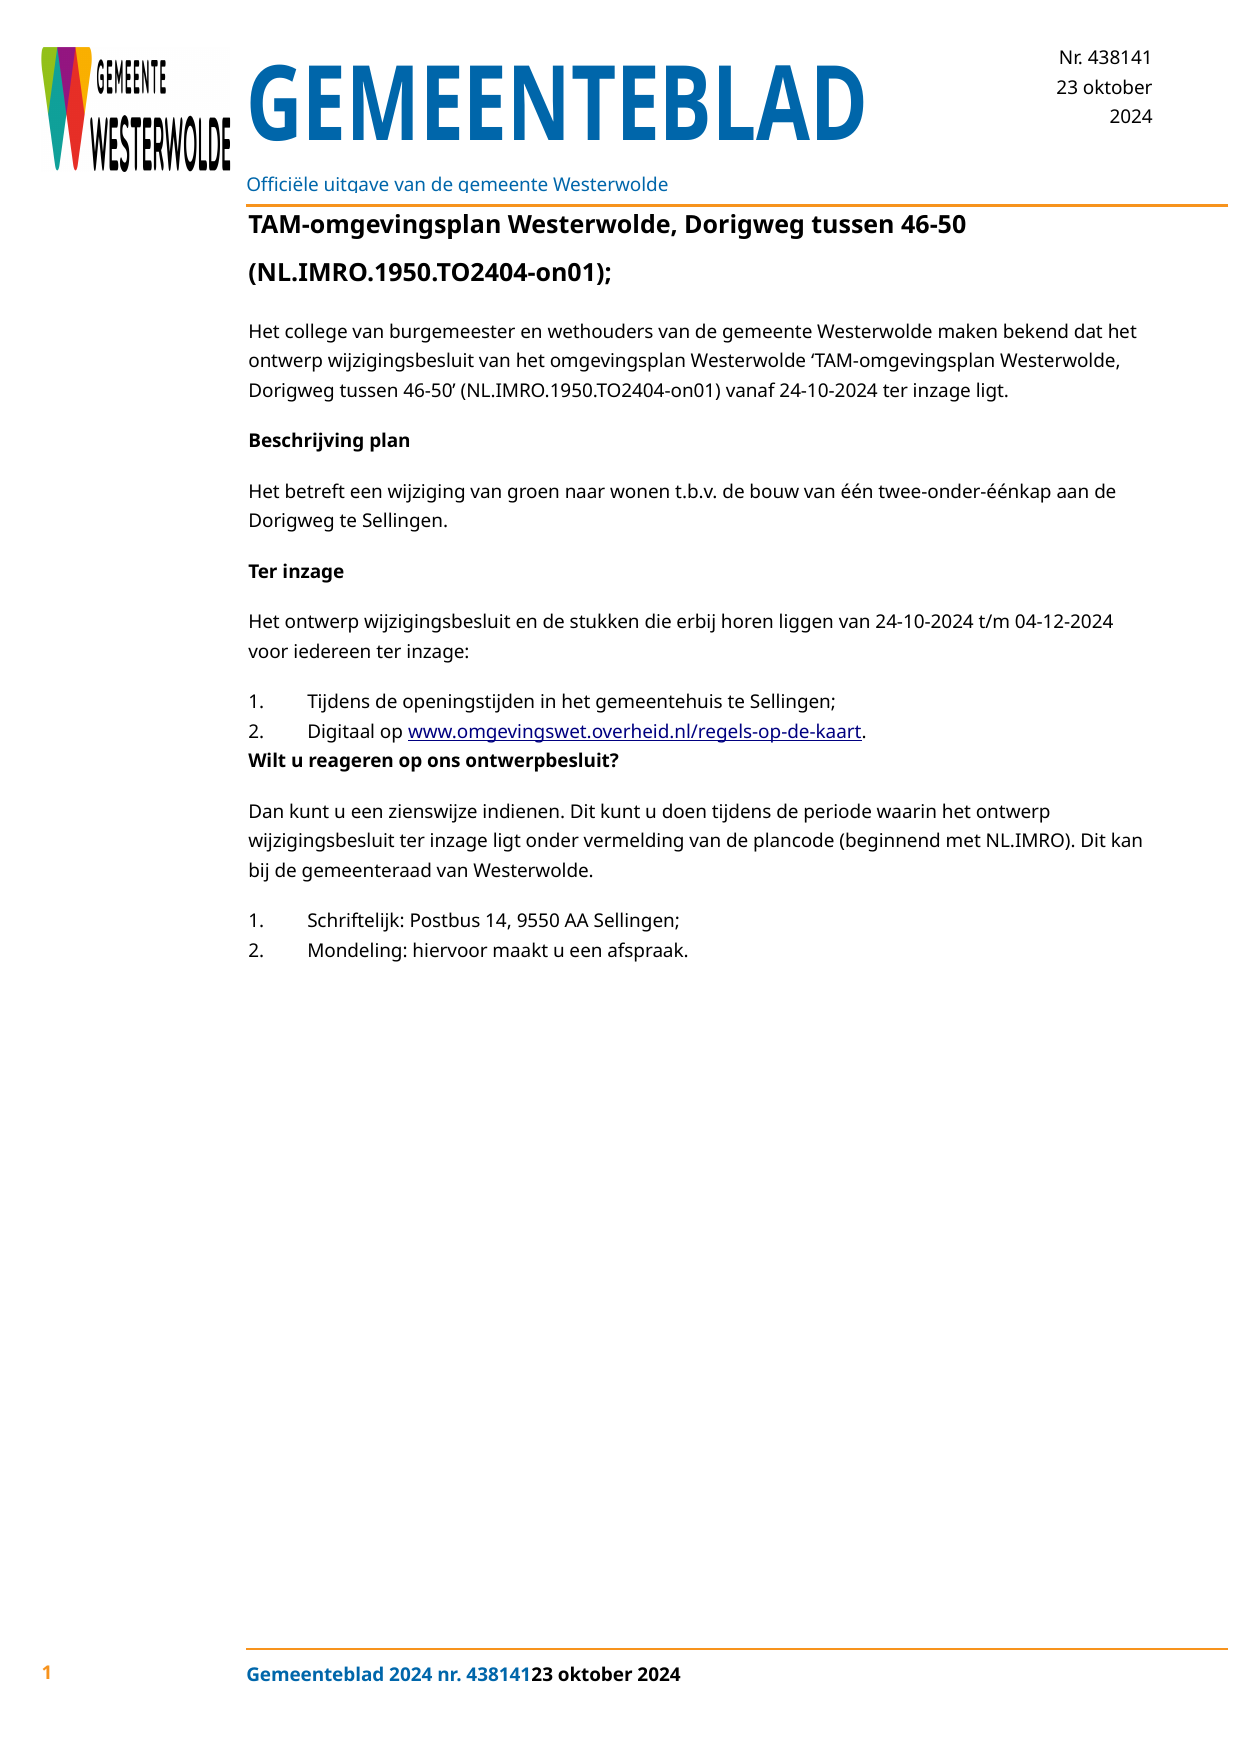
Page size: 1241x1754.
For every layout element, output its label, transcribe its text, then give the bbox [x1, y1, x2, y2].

list Tijdens de openingstijden in het gemeentehuis te Sellingen; [248, 688, 1152, 714]
text Het ontwerp wijzigingsbesluit en de stukken die erbij horen liggen van 24-10-2024 t/m 04-12-2024 voor iedereen ter inzage: [248, 608, 1152, 664]
text TAM-omgevingsplan Westerwolde, Dorigweg tussen 46-50 (NL.IMRO.1950.TO2404-on01); [248, 207, 1152, 288]
picture [41, 47, 231, 172]
text Wilt u reageren op ons ontwerpbesluit? [248, 747, 1152, 773]
list Schriftelijk: Postbus 14, 9550 AA Sellingen; [248, 907, 1152, 933]
text Beschrijving plan [248, 427, 1152, 453]
text Het betreft een wijziging van groen naar wonen t.b.v. de bouw van één twee-onder-éénkap aan de Dorigweg te Sellingen. [248, 478, 1152, 533]
text Het college van burgemeester en wethouders van de gemeente Westerwolde maken bekend dat het ontwerp wijzigingsbesluit van het omgevingsplan Westerwolde ‘TAM-omgevingsplan Westerwolde, Dorigweg tussen 46-50’ (NL.IMRO.1950.TO2404-on01) vanaf 24-10-2024 ter inzage ligt. [248, 318, 1152, 403]
text Dan kunt u een zienswijze indienen. Dit kunt u doen tijdens de periode waarin het ontwerp wijzigingsbesluit ter inzage ligt onder vermelding van de plancode (beginnend met NL.IMRO). Dit kan bij de gemeenteraad van Westerwolde. [248, 798, 1152, 883]
text Ter inzage [248, 558, 1152, 584]
list Digitaal op www.omgevingswet.overheid.nl/regels-op-de-kaart. [248, 718, 1152, 744]
list Mondeling: hiervoor maakt u een afspraak. [248, 937, 1152, 963]
